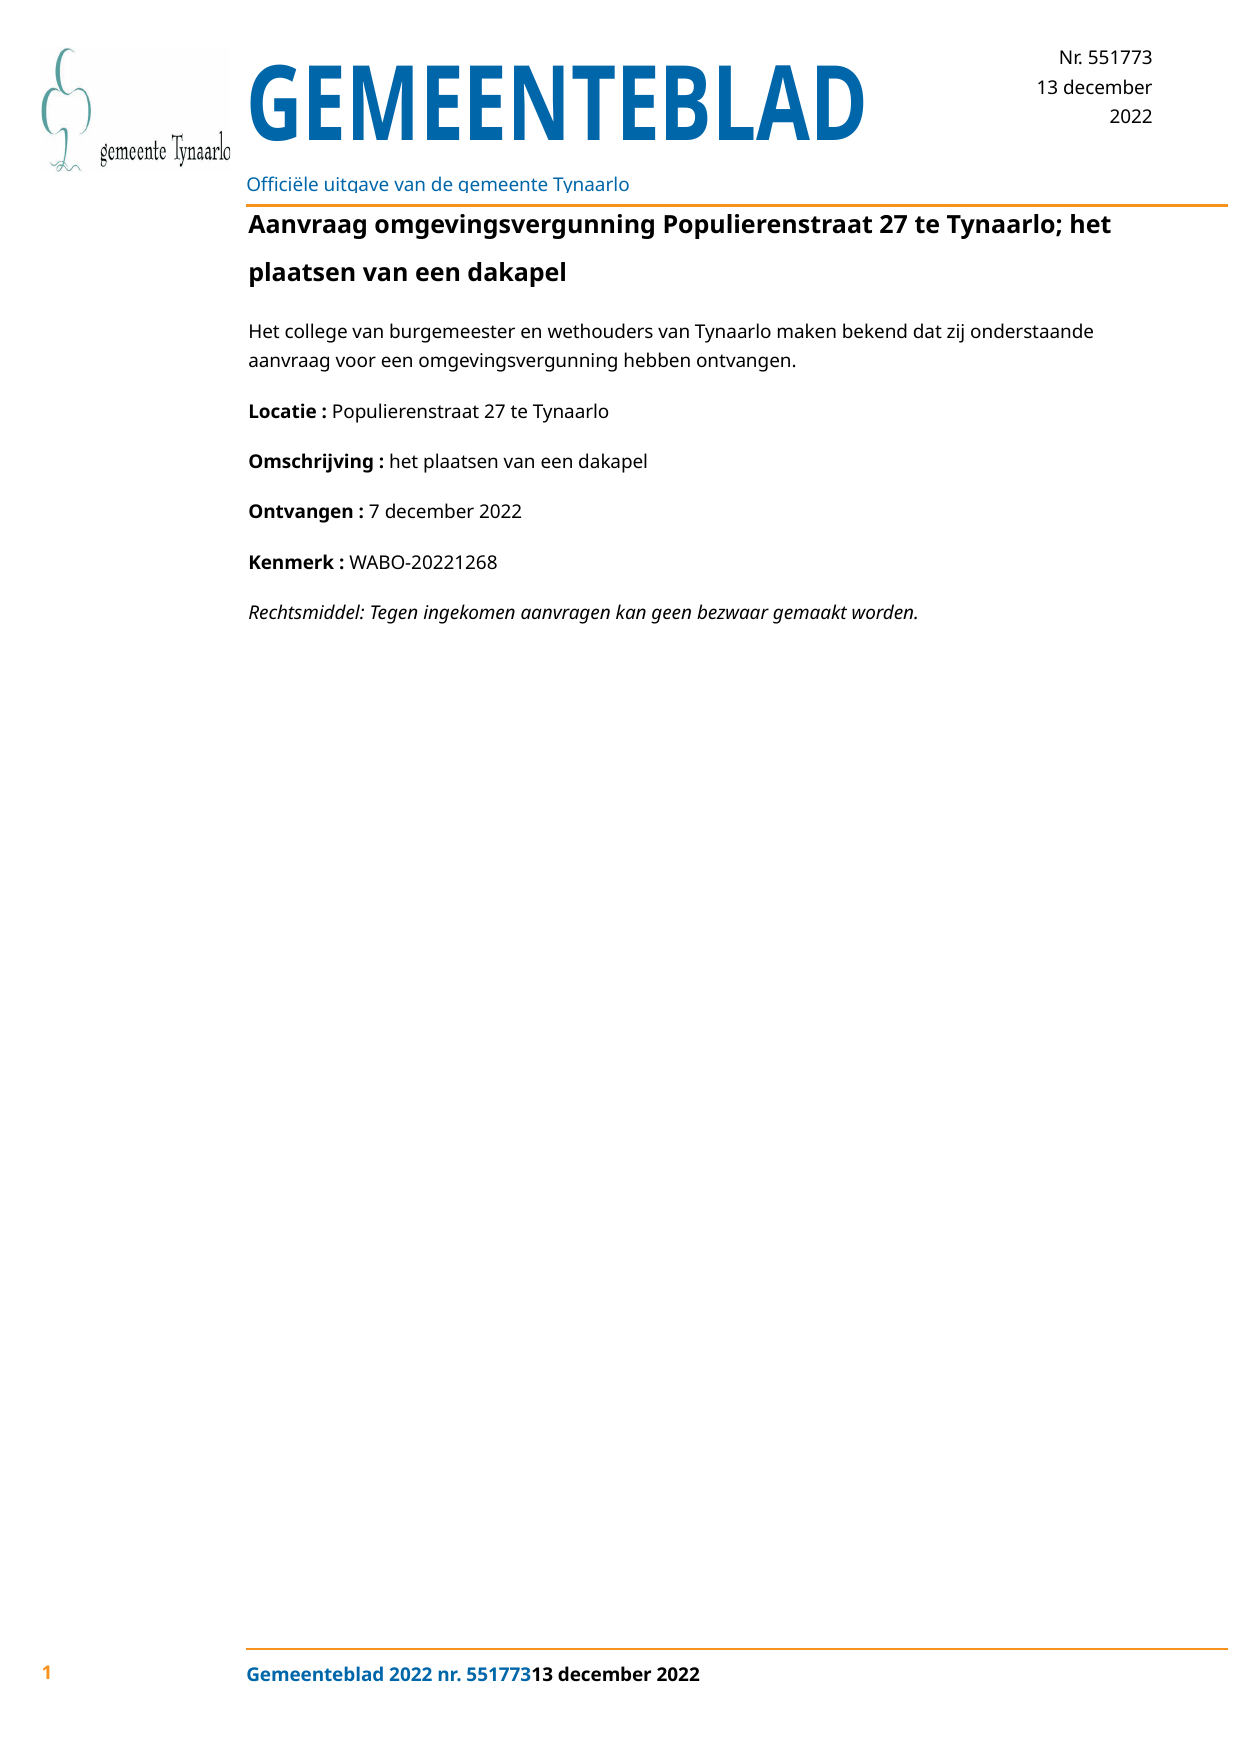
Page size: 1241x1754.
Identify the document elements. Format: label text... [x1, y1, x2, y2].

text Ontvangen : 7 december 2022 [248, 499, 1152, 524]
text Omschrijving : het plaatsen van een dakapel [248, 448, 1152, 474]
picture [41, 47, 231, 172]
text Locatie : Populierenstraat 27 te Tynaarlo [248, 398, 1152, 424]
text Aanvraag omgevingsvergunning Populierenstraat 27 te Tynaarlo; het plaatsen van een dakapel [248, 207, 1152, 288]
text Het college van burgemeester en wethouders van Tynaarlo maken bekend dat zij onderstaande aanvraag voor een omgevingsvergunning hebben ontvangen. [248, 318, 1152, 373]
text Kenmerk : WABO-20221268 [248, 549, 1152, 575]
text Rechtsmiddel: Tegen ingekomen aanvragen kan geen bezwaar gemaakt worden. [248, 599, 1152, 625]
